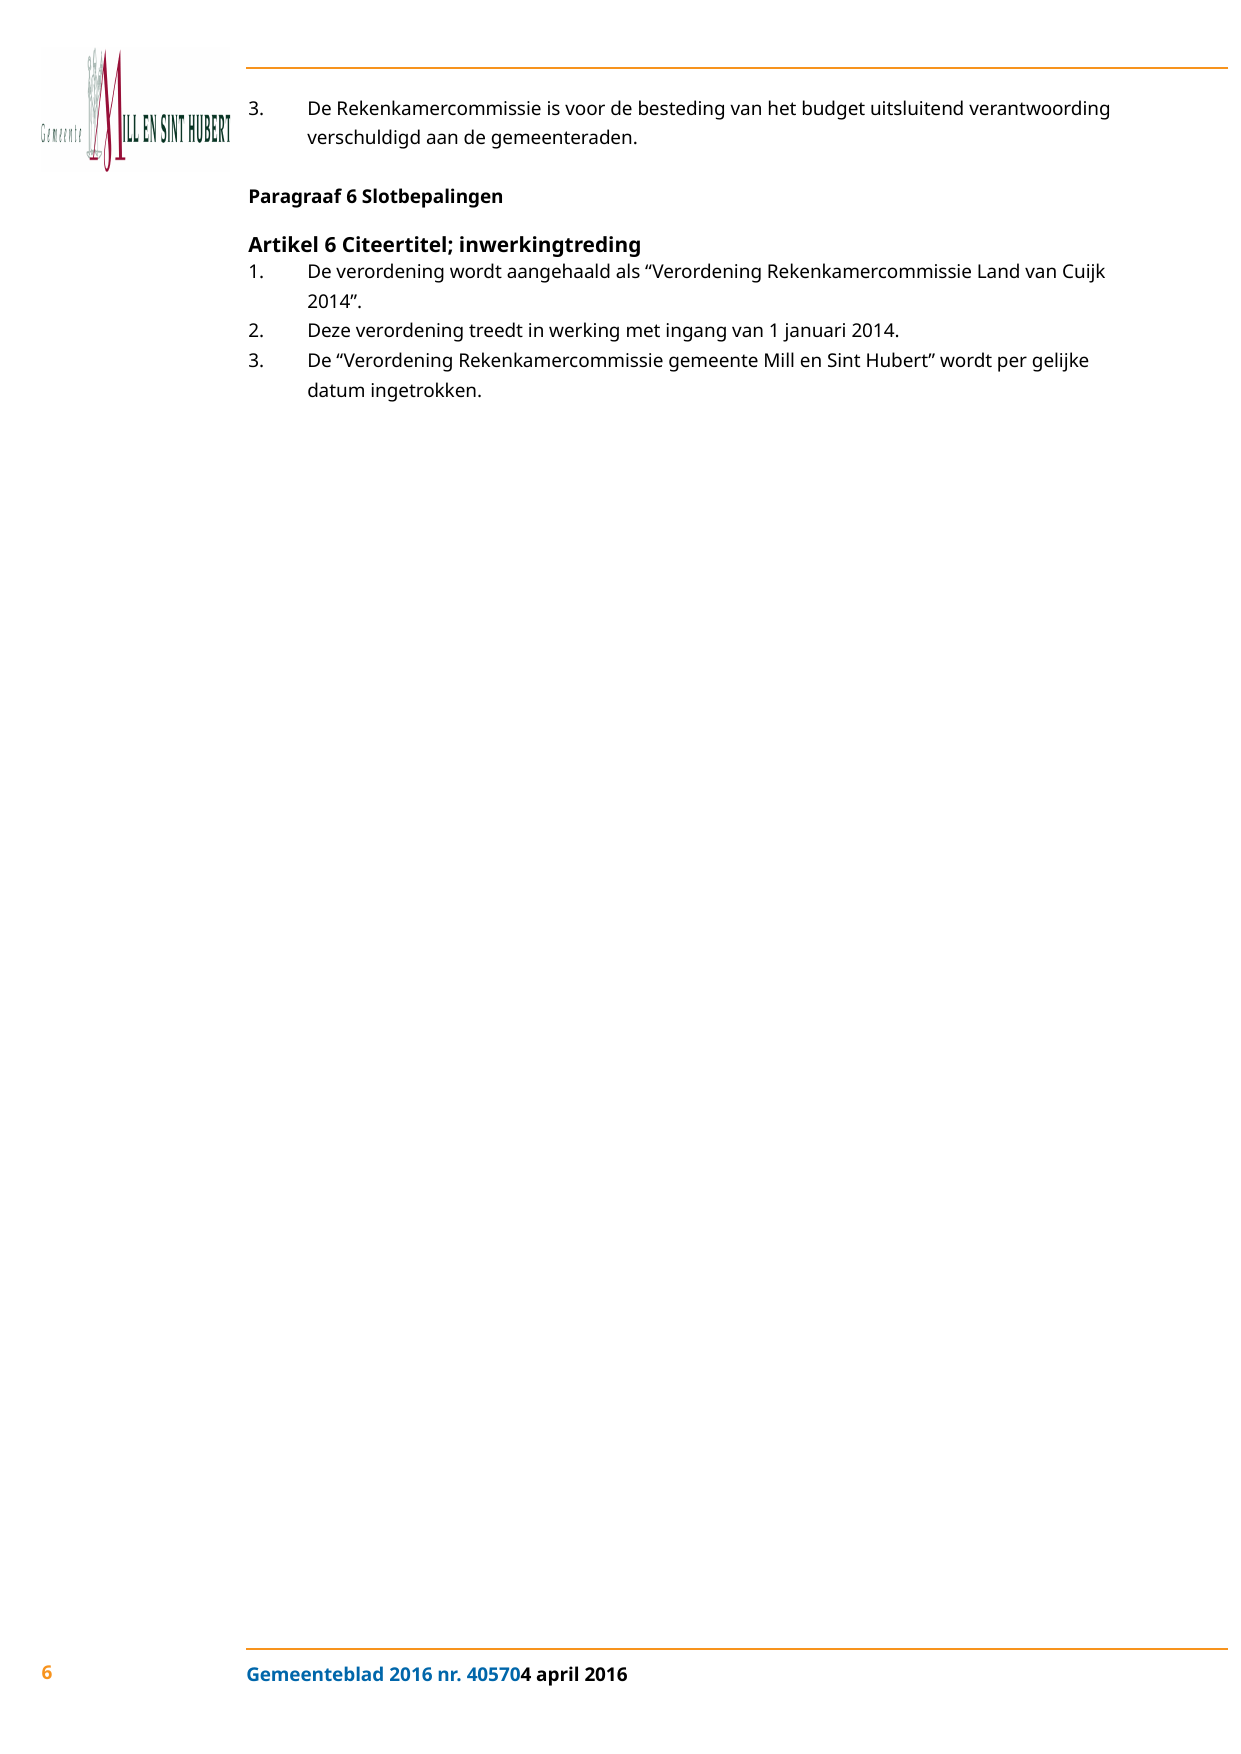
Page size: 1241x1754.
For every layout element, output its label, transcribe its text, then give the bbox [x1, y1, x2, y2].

text Artikel 6 Citeertitel; inwerkingtreding [248, 230, 1152, 258]
list De “Verordening Rekenkamercommissie gemeente Mill en Sint Hubert” wordt per gelijke datum ingetrokken. [248, 347, 1152, 403]
list Deze verordening treedt in werking met ingang van 1 januari 2014. [248, 318, 1152, 343]
list De Rekenkamercommissie is voor de besteding van het budget uitsluitend verantwoording verschuldigd aan de gemeenteraden. [248, 95, 1152, 150]
text Paragraaf 6 Slotbepalingen [248, 183, 1152, 209]
list De verordening wordt aangehaald als “Verordening Rekenkamercommissie Land van Cuijk 2014”. [248, 258, 1152, 314]
picture [41, 47, 231, 172]
